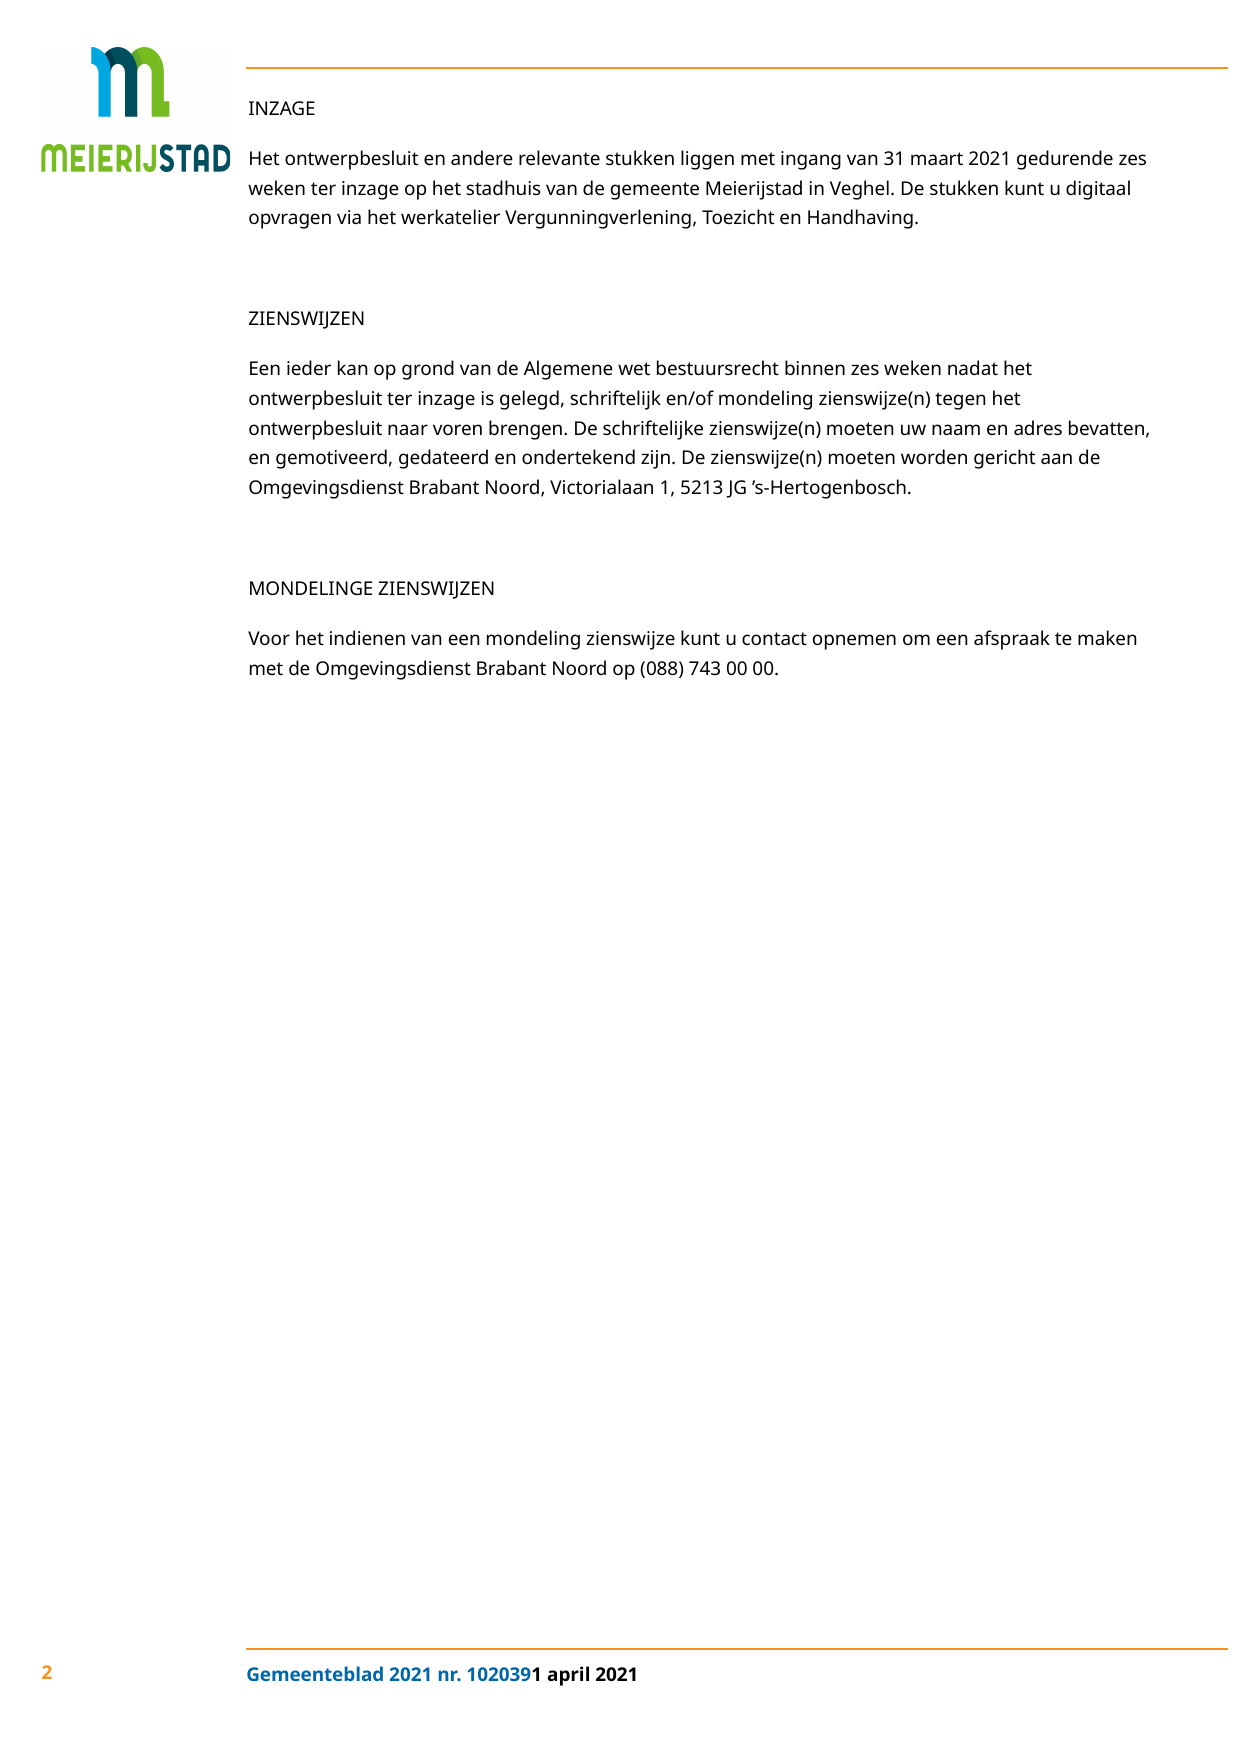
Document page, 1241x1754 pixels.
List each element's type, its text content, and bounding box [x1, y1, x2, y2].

text Een ieder kan op grond van de Algemene wet bestuursrecht binnen zes weken nadat het ontwerpbesluit ter inzage is gelegd, schriftelijk en/of mondeling zienswijze(n) tegen het ontwerpbesluit naar voren brengen. De schriftelijke zienswijze(n) moeten uw naam en adres bevatten, en gemotiveerd, gedateerd en ondertekend zijn. De zienswijze(n) moeten worden gericht aan de Omgevingsdienst Brabant Noord, Victorialaan 1, 5213 JG ’s-Hertogenbosch. [248, 356, 1152, 500]
picture [41, 47, 231, 172]
text MONDELINGE ZIENSWIJZEN [248, 575, 1152, 601]
text INZAGE [248, 95, 1152, 121]
text Voor het indienen van een mondeling zienswijze kunt u contact opnemen om een afspraak te maken met de Omgevingsdienst Brabant Noord op (088) 743 00 00. [248, 625, 1152, 681]
text ZIENSWIJZEN [248, 305, 1152, 331]
text Het ontwerpbesluit en andere relevante stukken liggen met ingang van 31 maart 2021 gedurende zes weken ter inzage op het stadhuis van de gemeente Meierijstad in Veghel. De stukken kunt u digitaal opvragen via het werkatelier Vergunningverlening, Toezicht en Handhaving. [248, 145, 1152, 230]
